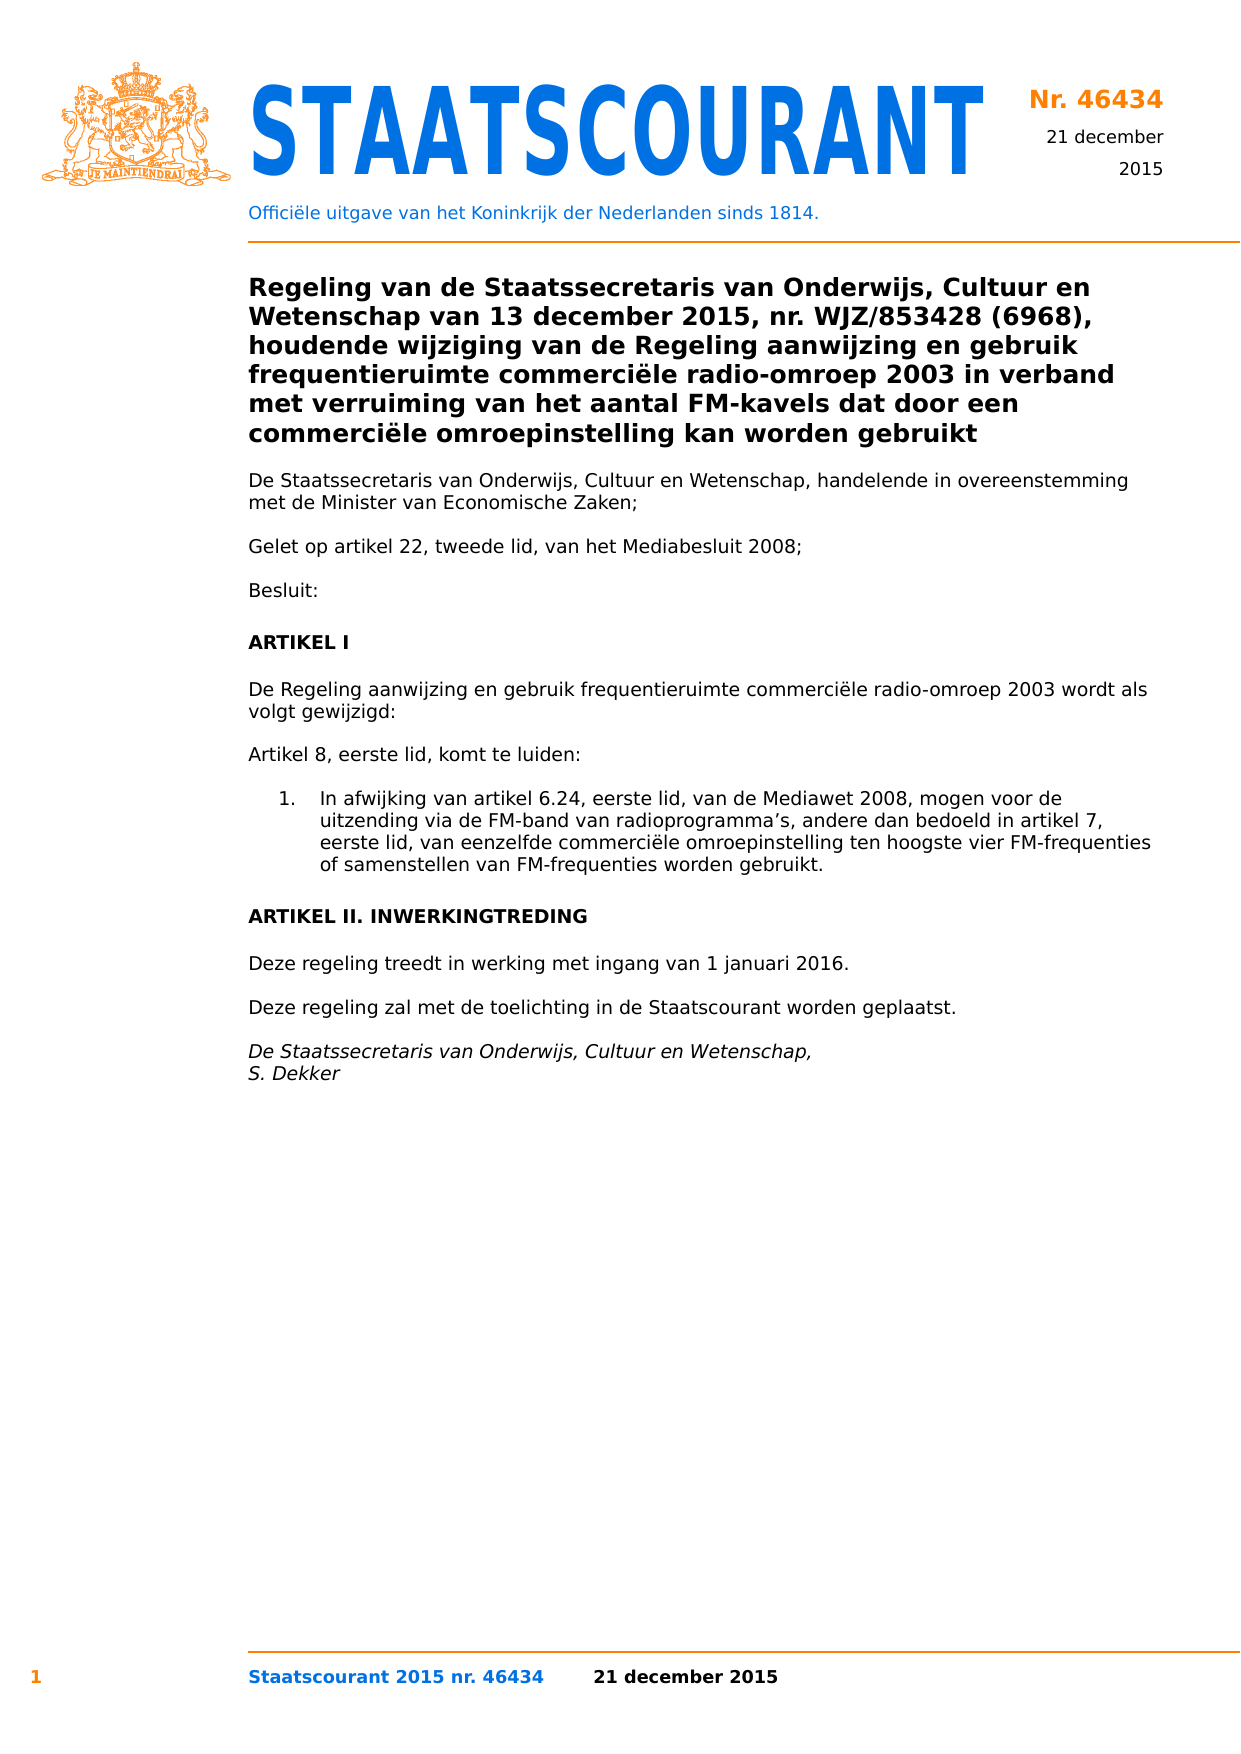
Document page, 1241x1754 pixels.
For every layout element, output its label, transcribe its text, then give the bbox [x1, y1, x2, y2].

subtitle ARTIKEL II. INWERKINGTREDING [248, 906, 1163, 928]
table_header Nr. 46434 [998, 62, 1240, 121]
text De Regeling aanwijzing en gebruik frequentieruimte commerciële radio-omroep 2003 wordt als volgt gewijzigd: [248, 678, 1163, 722]
text Besluit: [248, 579, 1163, 602]
subtitle Regeling van de Staatssecretaris van Onderwijs, Cultuur en Wetenschap van 13 december 2015, nr. WJZ/853428 (6968), houdende wijziging van de Regeling aanwijzing en gebruik frequentieruimte commerciële radio-omroep 2003 in verband met verruiming van het aantal FM-kavels dat door een commerciële omroepinstelling kan worden gebruikt [248, 273, 1163, 448]
text Gelet op artikel 22, tweede lid, van het Mediabesluit 2008; [248, 536, 1163, 558]
table_cell 21 december [998, 121, 1240, 153]
picture [41, 62, 231, 186]
table_cell Officiële uitgave van het Koninkrijk der Nederlanden sinds 1814. [248, 203, 1240, 241]
subtitle ARTIKEL I [248, 632, 1163, 653]
text De Staatssecretaris van Onderwijs, Cultuur en Wetenschap, S. Dekker [248, 1041, 1163, 1085]
text Deze regeling zal met de toelichting in de Staatscourant worden geplaatst. [248, 997, 1163, 1019]
text De Staatssecretaris van Onderwijs, Cultuur en Wetenschap, handelende in overeenstemming met de Minister van Economische Zaken; [248, 470, 1163, 514]
table_header [25, 62, 248, 241]
text 1. In afwijking van artikel 6.24, eerste lid, van de Mediawet 2008, mogen voor de uitzending via de FM-band van radioprogramma’s, andere dan bedoeld in artikel 7, eerste lid, van eenzelfde commerciële omroepinstelling ten hoogste vier FM-frequenties of samenstellen van FM-frequenties worden gebruikt. [278, 788, 1163, 876]
text Artikel 8, eerste lid, komt te luiden: [248, 744, 1163, 766]
text Deze regeling treedt in werking met ingang van 1 januari 2016. [248, 953, 1163, 975]
table_cell 2015 [998, 153, 1240, 203]
table_header STAATSCOURANT [248, 62, 998, 203]
